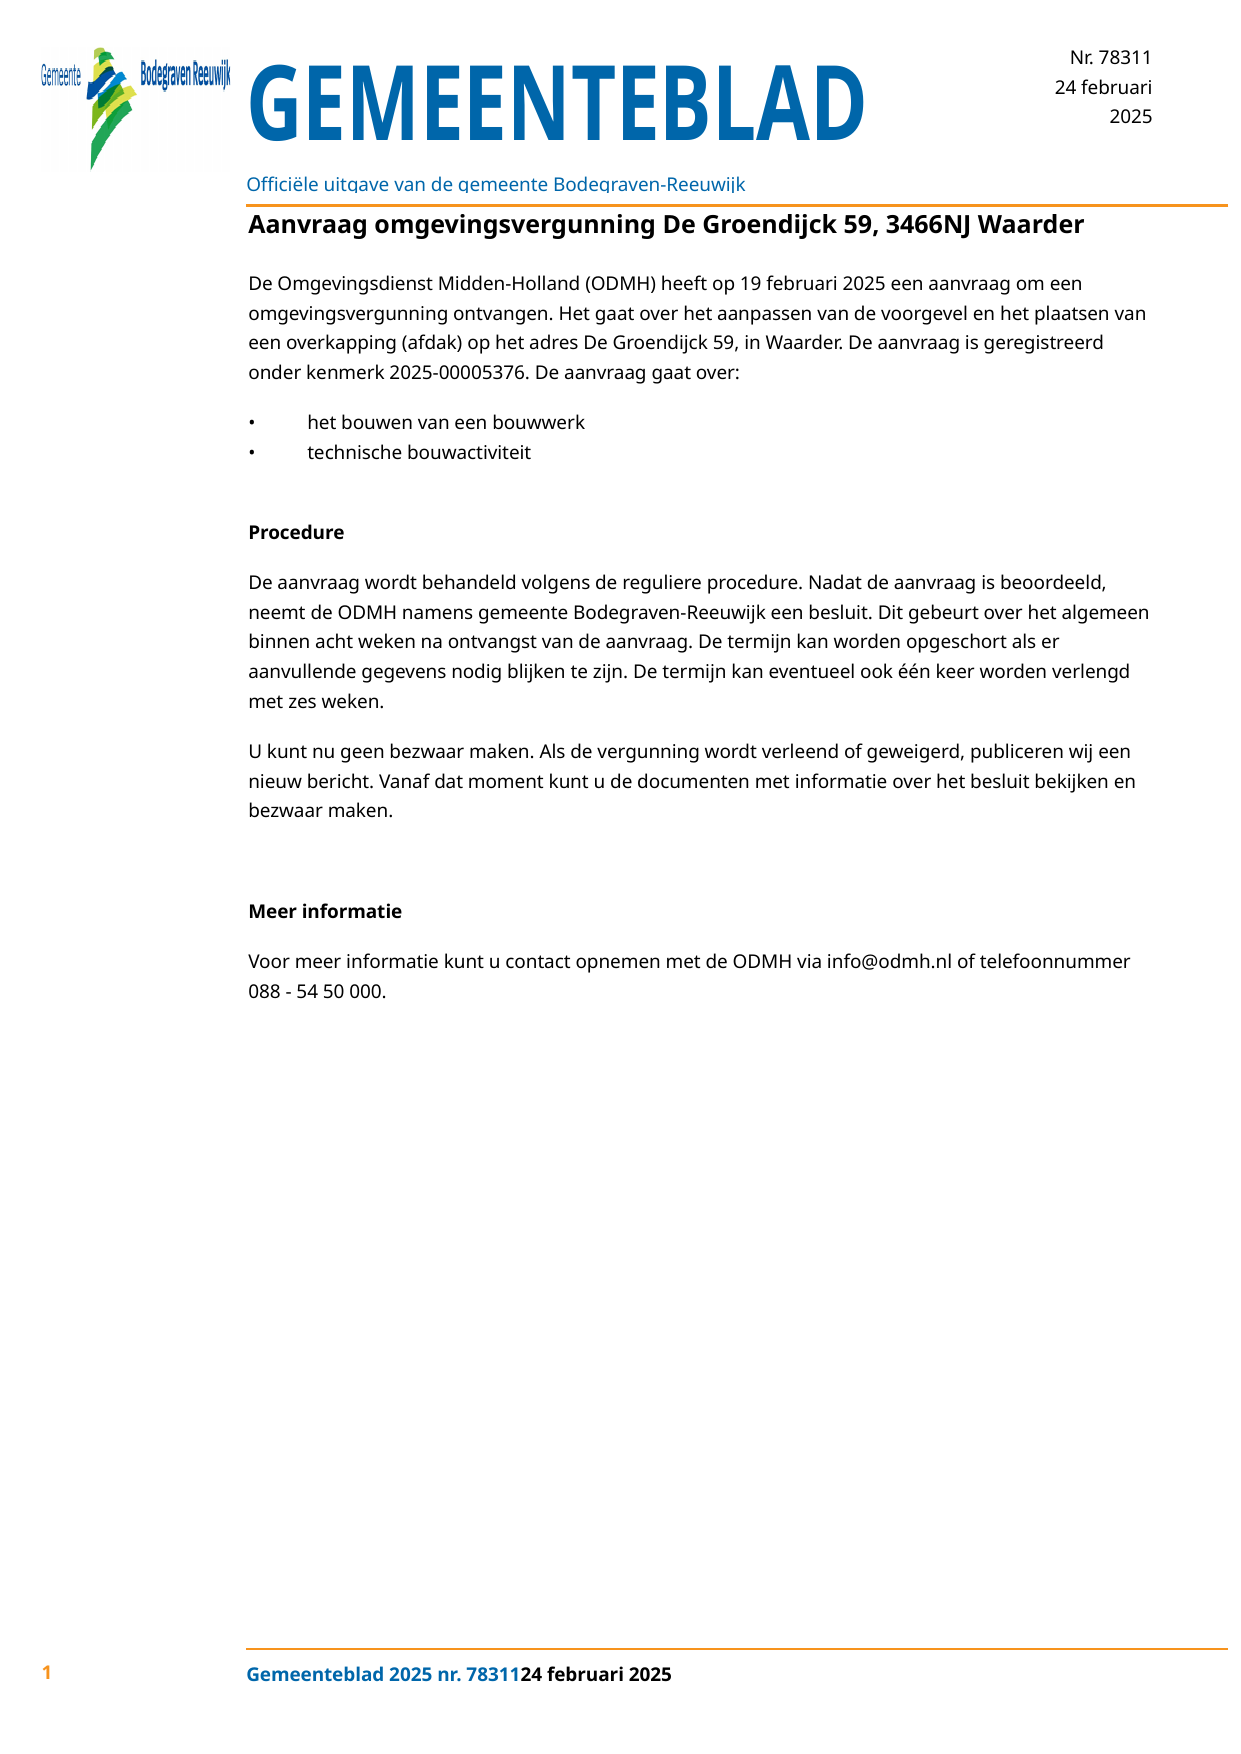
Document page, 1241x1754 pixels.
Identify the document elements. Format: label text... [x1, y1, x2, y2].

picture [41, 47, 231, 172]
text Procedure [248, 519, 1152, 545]
text De aanvraag wordt behandeld volgens de reguliere procedure. Nadat de aanvraag is beoordeeld, neemt de ODMH namens gemeente Bodegraven-Reeuwijk een besluit. Dit gebeurt over het algemeen binnen acht weken na ontvangst van de aanvraag. De termijn kan worden opgeschort als er aanvullende gegevens nodig blijken te zijn. De termijn kan eventueel ook één keer worden verlengd met zes weken. [248, 569, 1152, 713]
list technische bouwactiviteit [248, 439, 1152, 465]
text Meer informatie [248, 898, 1152, 924]
text Voor meer informatie kunt u contact opnemen met de ODMH via info@odmh.nl of telefoonnummer 088 - 54 50 000. [248, 949, 1152, 1004]
text De Omgevingsdienst Midden-Holland (ODMH) heeft op 19 februari 2025 een aanvraag om een omgevingsvergunning ontvangen. Het gaat over het aanpassen van de voorgevel en het plaatsen van een overkapping (afdak) op het adres De Groendijck 59, in Waarder. De aanvraag is geregistreerd onder kenmerk 2025-00005376. De aanvraag gaat over: [248, 270, 1152, 385]
text Aanvraag omgevingsvergunning De Groendijck 59, 3466NJ Waarder [248, 207, 1152, 241]
text U kunt nu geen bezwaar maken. Als de vergunning wordt verleend of geweigerd, publiceren wij een nieuw bericht. Vanaf dat moment kunt u de documenten met informatie over het besluit bekijken en bezwaar maken. [248, 738, 1152, 823]
list het bouwen van een bouwwerk [248, 409, 1152, 435]
